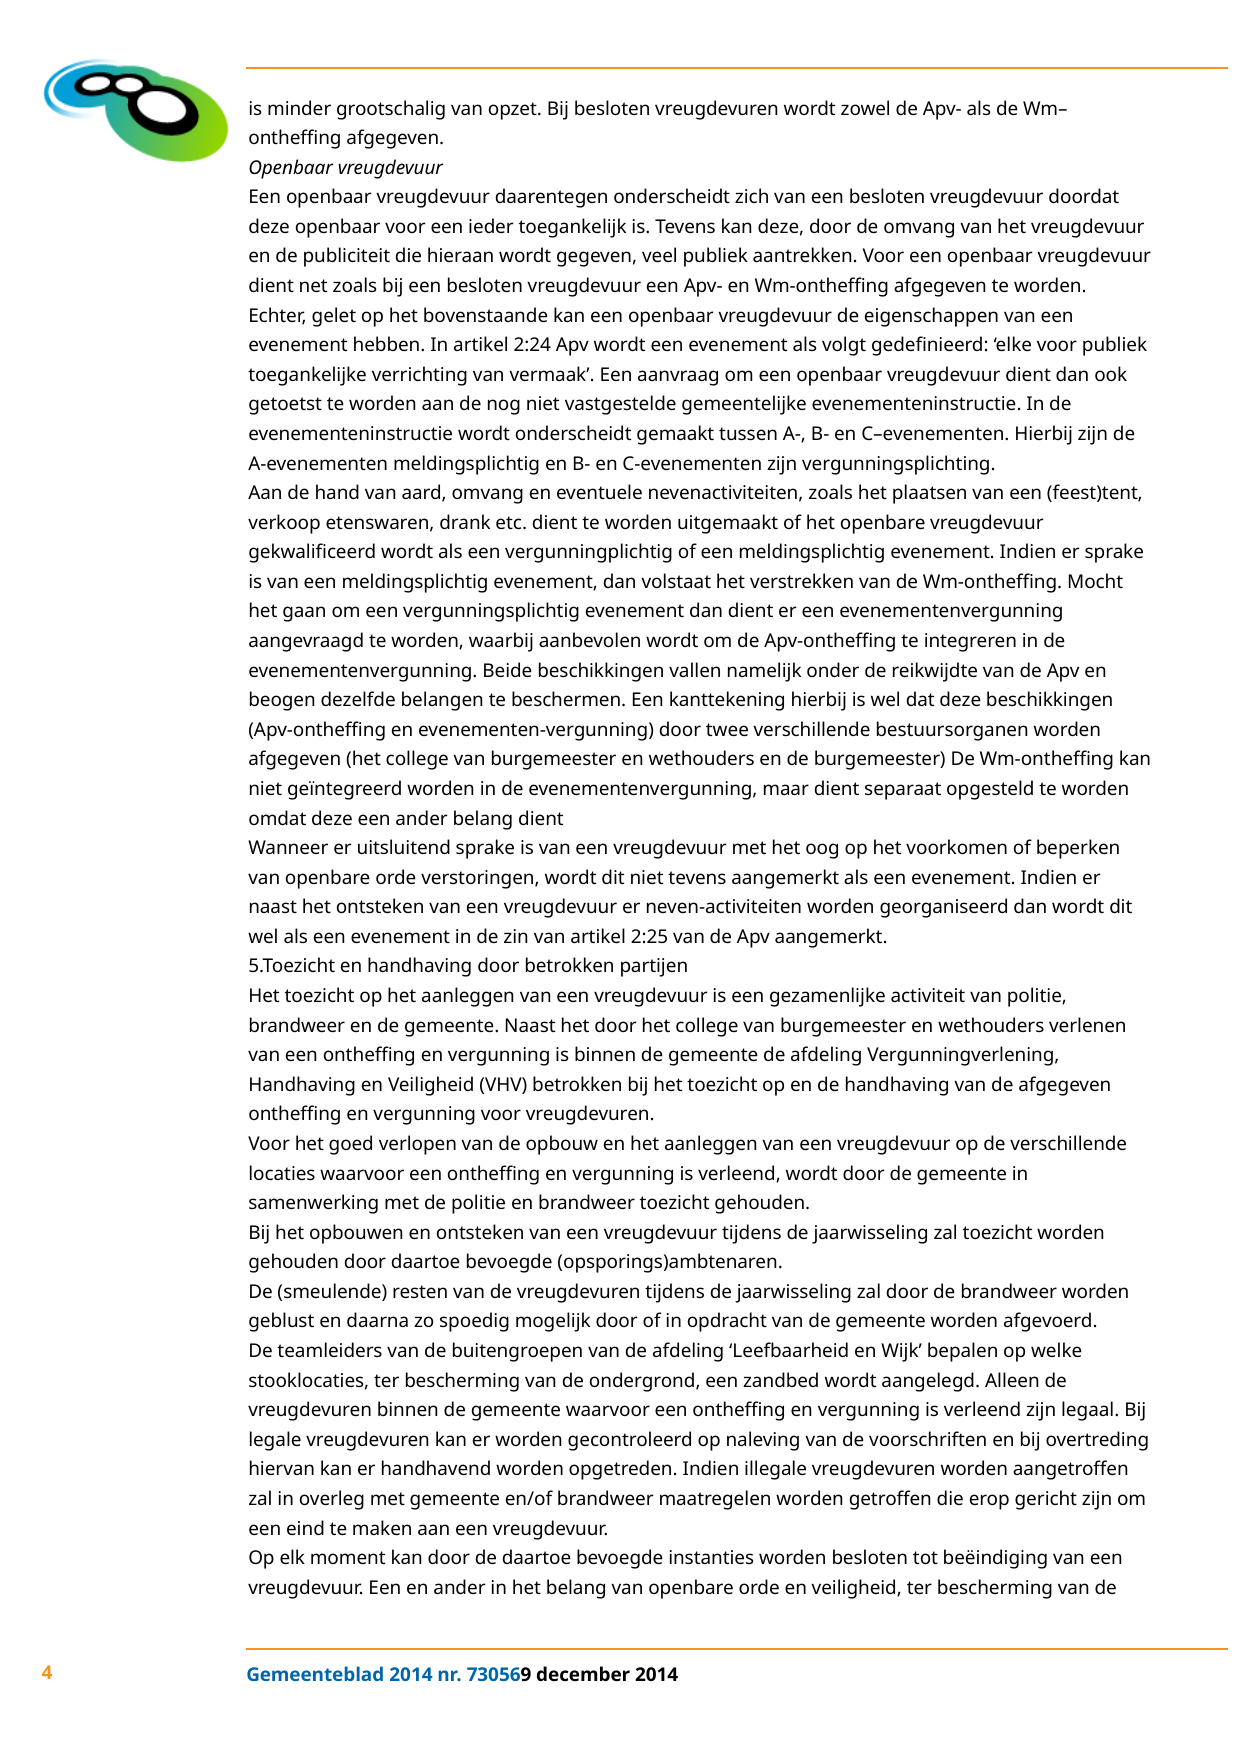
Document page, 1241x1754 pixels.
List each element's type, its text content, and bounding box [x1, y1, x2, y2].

text Voor het goed verlopen van de opbouw en het aanleggen van een vreugdevuur op de verschillende locaties waarvoor een ontheffing en vergunning is verleend, wordt door de gemeente in samenwerking met de politie en brandweer toezicht gehouden. [248, 1130, 1152, 1215]
text Echter, gelet op het bovenstaande kan een openbaar vreugdevuur de eigenschappen van een evenement hebben. In artikel 2:24 Apv wordt een evenement als volgt gedefinieerd: ‘elke voor publiek toegankelijke verrichting van vermaak’. Een aanvraag om een openbaar vreugdevuur dient dan ook getoetst te worden aan de nog niet vastgestelde gemeentelijke evenementeninstructie. In de evenementeninstructie wordt onderscheidt gemaakt tussen A-, B- en C–evenementen. Hierbij zijn de A-evenementen meldingsplichtig en B- en C-evenementen zijn vergunningsplichting. [248, 302, 1152, 476]
text Het toezicht op het aanleggen van een vreugdevuur is een gezamenlijke activiteit van politie, brandweer en de gemeente. Naast het door het college van burgemeester en wethouders verlenen van een ontheffing en vergunning is binnen de gemeente de afdeling Vergunningverlening, Handhaving en Veiligheid (VHV) betrokken bij het toezicht op en de handhaving van de afgegeven ontheffing en vergunning voor vreugdevuren. [248, 982, 1152, 1126]
text Op elk moment kan door de daartoe bevoegde instanties worden besloten tot beëindiging van een vreugdevuur. Een en ander in het belang van openbare orde en veiligheid, ter bescherming van de [248, 1544, 1152, 1600]
text is minder grootschalig van opzet. Bij besloten vreugdevuren wordt zowel de Apv- als de Wm– ontheffing afgegeven. [248, 95, 1152, 150]
text Bij het opbouwen en ontsteken van een vreugdevuur tijdens de jaarwisseling zal toezicht worden gehouden door daartoe bevoegde (opsporings)ambtenaren. [248, 1219, 1152, 1274]
picture [41, 47, 231, 172]
text De (smeulende) resten van de vreugdevuren tijdens de jaarwisseling zal door de brandweer worden geblust en daarna zo spoedig mogelijk door of in opdracht van de gemeente worden afgevoerd. [248, 1278, 1152, 1333]
text Wanneer er uitsluitend sprake is van een vreugdevuur met het oog op het voorkomen of beperken van openbare orde verstoringen, wordt dit niet tevens aangemerkt als een evenement. Indien er naast het ontsteken van een vreugdevuur er neven-activiteiten worden georganiseerd dan wordt dit wel als een evenement in de zin van artikel 2:25 van de Apv aangemerkt. [248, 834, 1152, 949]
text Aan de hand van aard, omvang en eventuele nevenactiviteiten, zoals het plaatsen van een (feest)tent, verkoop etenswaren, drank etc. dient te worden uitgemaakt of het openbare vreugdevuur gekwalificeerd wordt als een vergunningplichtig of een meldingsplichtig evenement. Indien er sprake is van een meldingsplichtig evenement, dan volstaat het verstrekken van de Wm-ontheffing. Mocht het gaan om een vergunningsplichtig evenement dan dient er een evenementenvergunning aangevraagd te worden, waarbij aanbevolen wordt om de Apv-ontheffing te integreren in de evenementenvergunning. Beide beschikkingen vallen namelijk onder de reikwijdte van de Apv en beogen dezelfde belangen te beschermen. Een kanttekening hierbij is wel dat deze beschikkingen (Apv-ontheffing en evenementen-vergunning) door twee verschillende bestuursorganen worden afgegeven (het college van burgemeester en wethouders en de burgemeester) De Wm-ontheffing kan niet geïntegreerd worden in de evenementenvergunning, maar dient separaat opgesteld te worden omdat deze een ander belang dient [248, 479, 1152, 831]
text De teamleiders van de buitengroepen van de afdeling ‘Leefbaarheid en Wijk’ bepalen op welke stooklocaties, ter bescherming van de ondergrond, een zandbed wordt aangelegd. Alleen de vreugdevuren binnen de gemeente waarvoor een ontheffing en vergunning is verleend zijn legaal. Bij legale vreugdevuren kan er worden gecontroleerd op naleving van de voorschriften en bij overtreding hiervan kan er handhavend worden opgetreden. Indien illegale vreugdevuren worden aangetroffen zal in overleg met gemeente en/of brandweer maatregelen worden getroffen die erop gericht zijn om een eind te maken aan een vreugdevuur. [248, 1337, 1152, 1541]
text Openbaar vreugdevuur [248, 154, 1152, 180]
text 5.Toezicht en handhaving door betrokken partijen [248, 953, 1152, 978]
text Een openbaar vreugdevuur daarentegen onderscheidt zich van een besloten vreugdevuur doordat deze openbaar voor een ieder toegankelijk is. Tevens kan deze, door de omvang van het vreugdevuur en de publiciteit die hieraan wordt gegeven, veel publiek aantrekken. Voor een openbaar vreugdevuur dient net zoals bij een besloten vreugdevuur een Apv- en Wm-ontheffing afgegeven te worden. [248, 183, 1152, 298]
